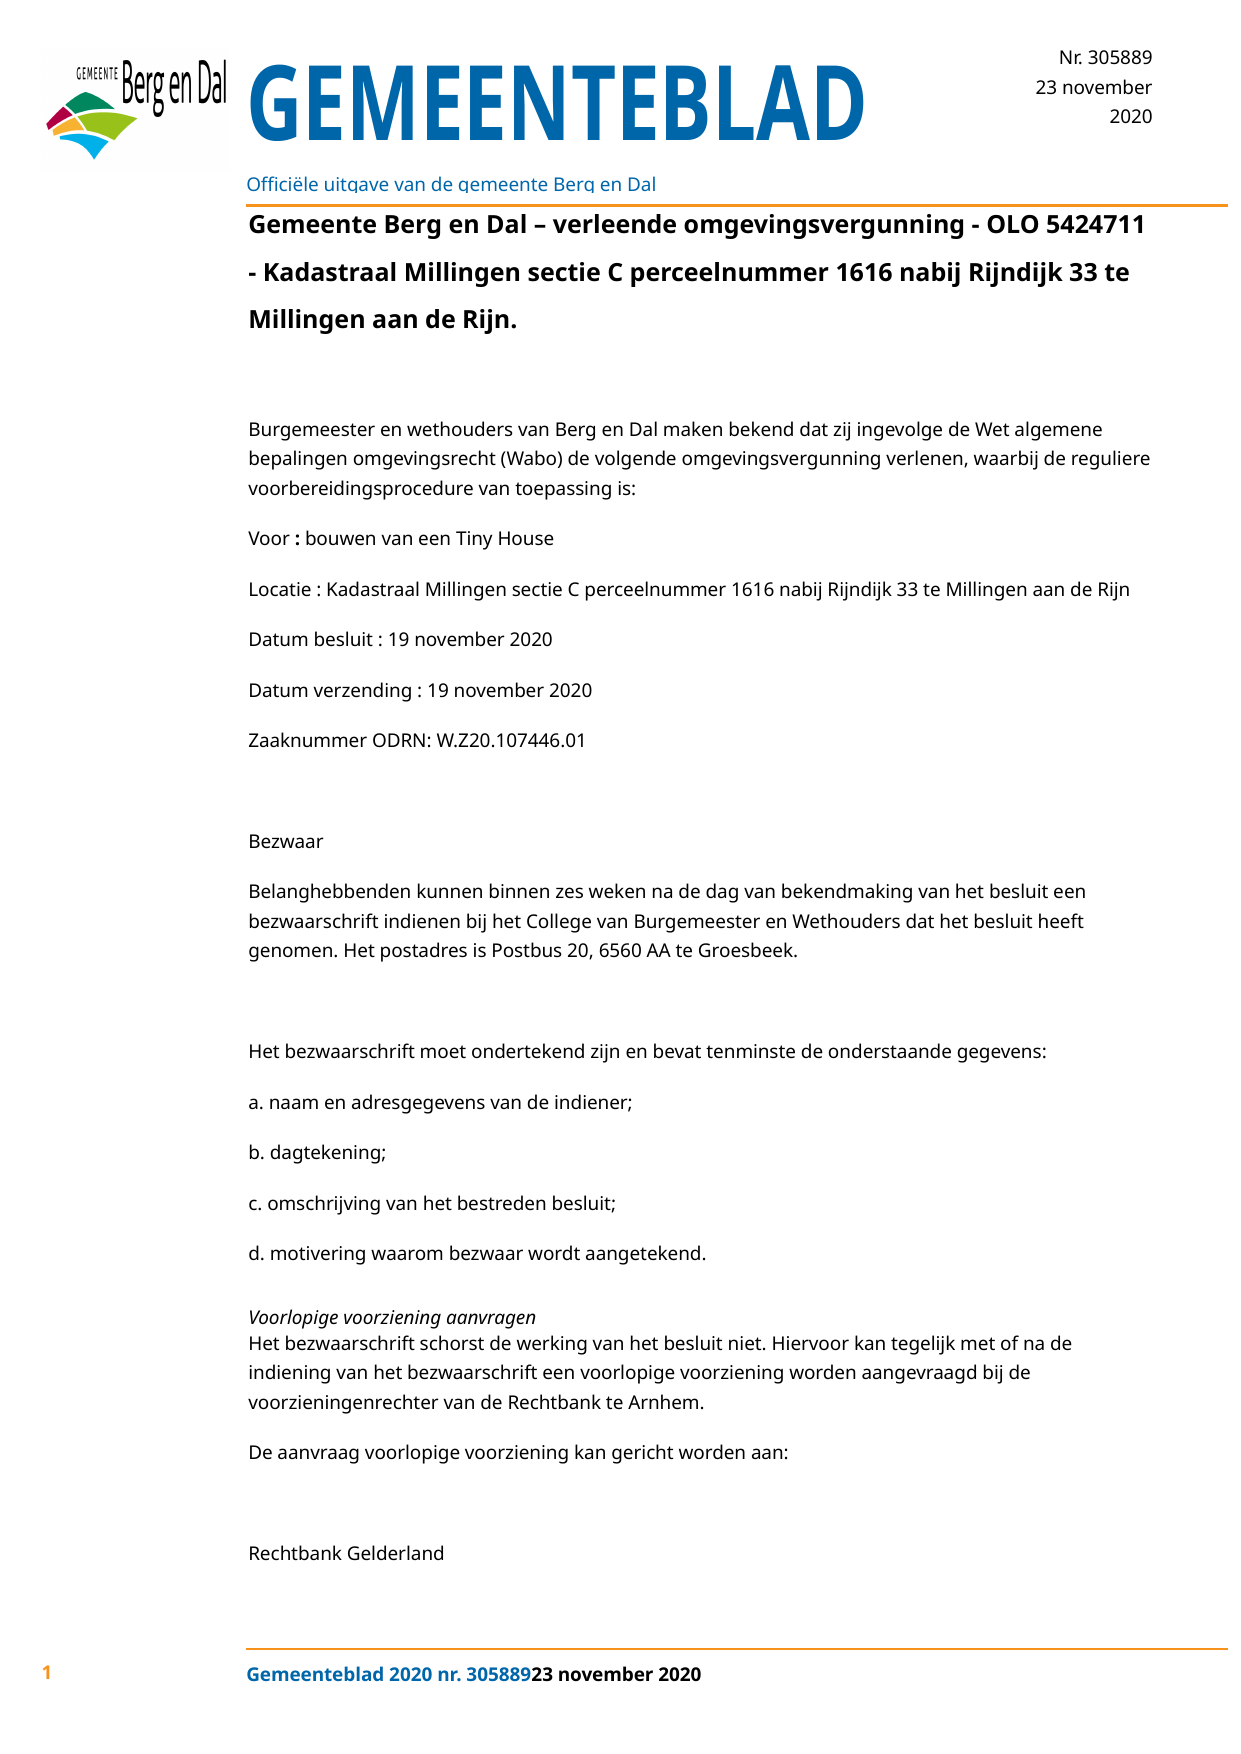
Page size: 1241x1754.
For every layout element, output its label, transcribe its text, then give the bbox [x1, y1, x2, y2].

text Het bezwaarschrift moet ondertekend zijn en bevat tenminste de onderstaande gegevens: [248, 1038, 1152, 1064]
text Gemeente Berg en Dal – verleende omgevingsvergunning - OLO 5424711 - Kadastraal Millingen sectie C perceelnummer 1616 nabij Rijndijk 33 te Millingen aan de Rijn. [248, 207, 1152, 336]
text Rechtbank Gelderland [248, 1540, 1152, 1566]
text d. motivering waarom bezwaar wordt aangetekend. [248, 1240, 1152, 1266]
text c. omschrijving van het bestreden besluit; [248, 1190, 1152, 1215]
text Burgemeester en wethouders van Berg en Dal maken bekend dat zij ingevolge de Wet algemene bepalingen omgevingsrecht (Wabo) de volgende omgevingsvergunning verlenen, waarbij de reguliere voorbereidingsprocedure van toepassing is: [248, 416, 1152, 501]
text Bezwaar [248, 828, 1152, 854]
text De aanvraag voorlopige voorziening kan gericht worden aan: [248, 1439, 1152, 1465]
text b. dagtekening; [248, 1139, 1152, 1165]
text Locatie : Kadastraal Millingen sectie C perceelnummer 1616 nabij Rijndijk 33 te Millingen aan de Rijn [248, 576, 1152, 602]
text a. naam en adresgegevens van de indiener; [248, 1089, 1152, 1114]
text Zaaknummer ODRN: W.Z20.107446.01 [248, 727, 1152, 753]
text Voor : bouwen van een Tiny House [248, 526, 1152, 551]
picture [41, 47, 231, 172]
text Belanghebbenden kunnen binnen zes weken na de dag van bekendmaking van het besluit een bezwaarschrift indienen bij het College van Burgemeester en Wethouders dat het besluit heeft genomen. Het postadres is Postbus 20, 6560 AA te Groesbeek. [248, 878, 1152, 963]
text Het bezwaarschrift schorst de werking van het besluit niet. Hiervoor kan tegelijk met of na de indiening van het bezwaarschrift een voorlopige voorziening worden aangevraagd bij de voorzieningenrechter van de Rechtbank te Arnhem. [248, 1330, 1152, 1415]
text Voorlopige voorziening aanvragen [248, 1304, 1152, 1330]
text Datum verzending : 19 november 2020 [248, 677, 1152, 702]
text Datum besluit : 19 november 2020 [248, 626, 1152, 652]
